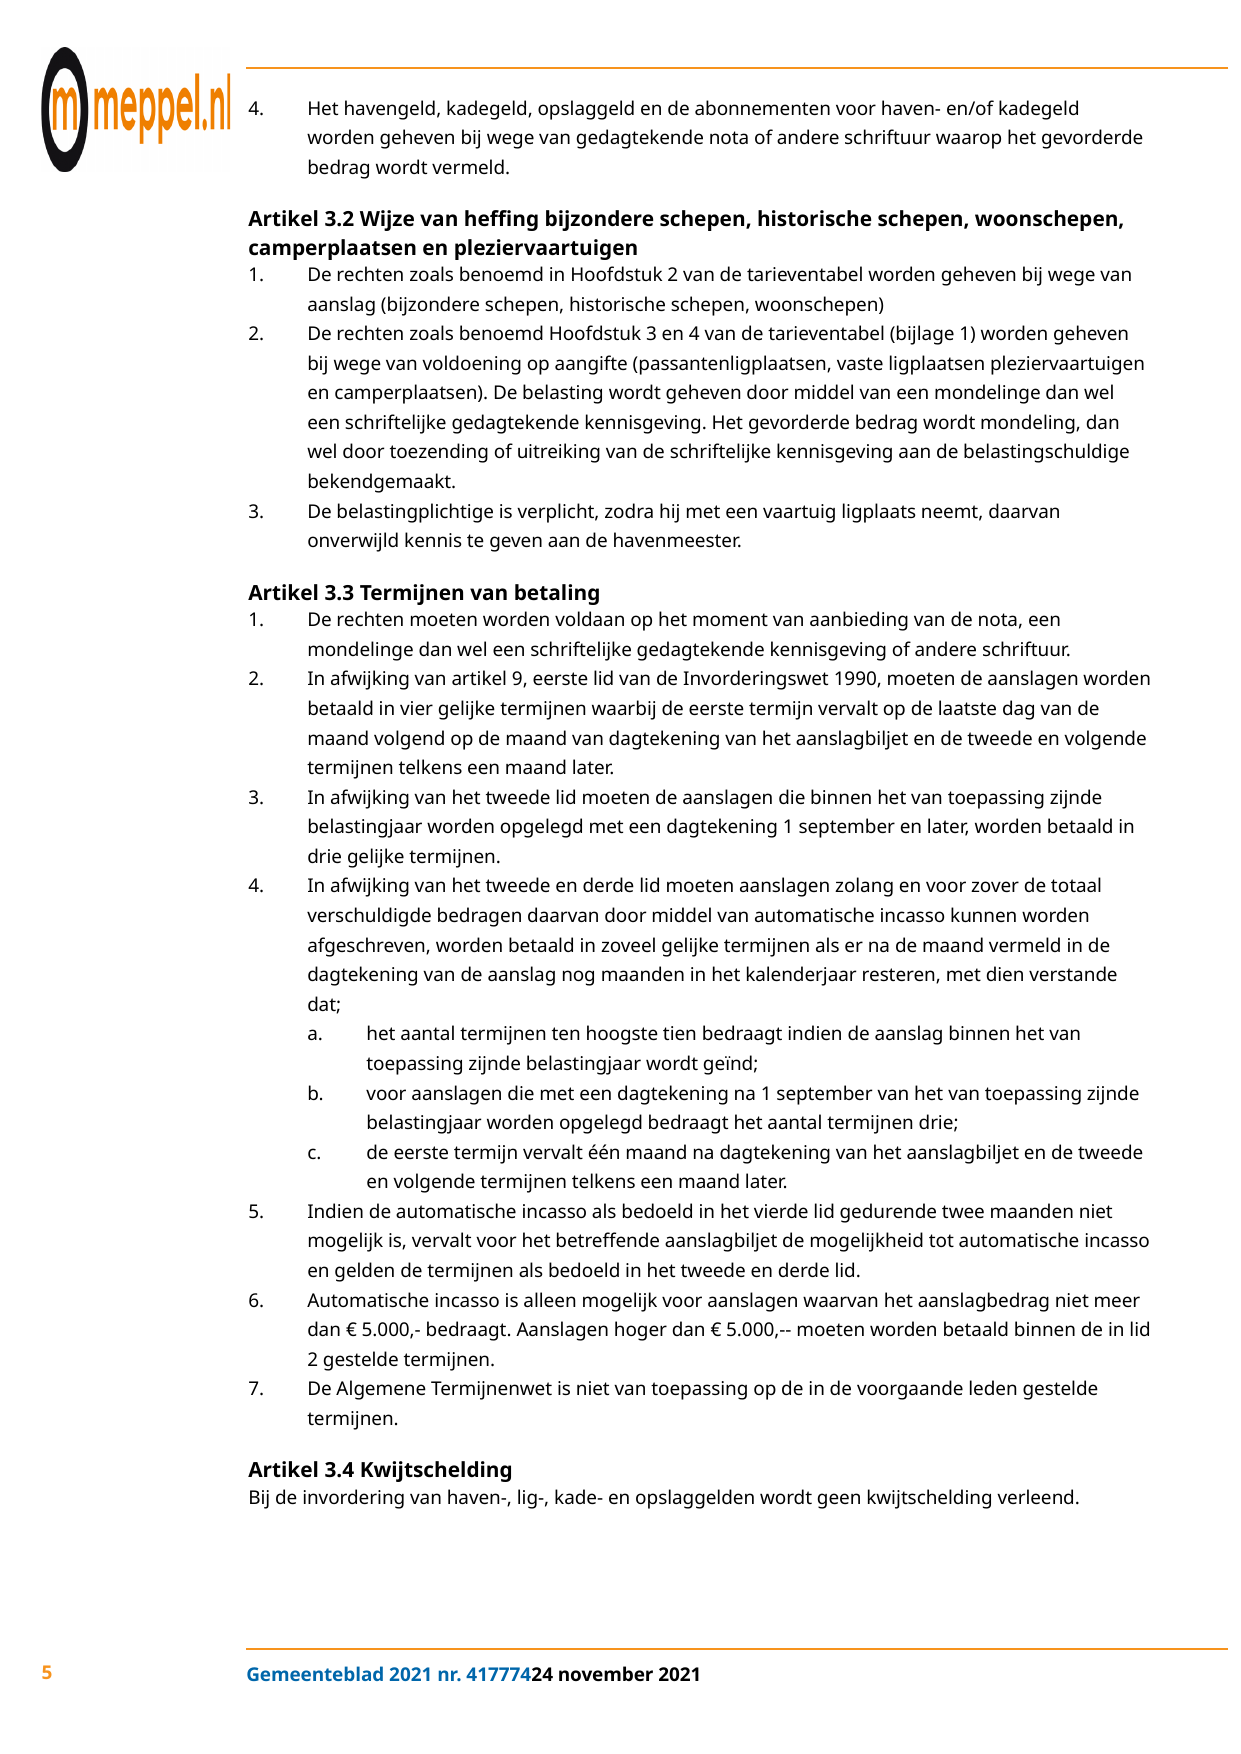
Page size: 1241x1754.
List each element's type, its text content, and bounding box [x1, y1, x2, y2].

list De rechten zoals benoemd Hoofdstuk 3 en 4 van de tarieventabel (bijlage 1) worden geheven bij wege van voldoening op aangifte (passantenligplaatsen, vaste ligplaatsen pleziervaartuigen en camperplaatsen). De belasting wordt geheven door middel van een mondelinge dan wel een schriftelijke gedagtekende kennisgeving. Het gevorderde bedrag wordt mondeling, dan wel door toezending of uitreiking van de schriftelijke kennisgeving aan de belastingschuldige bekendgemaakt. [248, 320, 1152, 494]
text Bij de invordering van haven-, lig-, kade- en opslaggelden wordt geen kwijtschelding verleend. [248, 1484, 1152, 1510]
text Artikel 3.3 Termijnen van betaling [248, 578, 1152, 606]
list de eerste termijn vervalt één maand na dagtekening van het aanslagbiljet en de tweede en volgende termijnen telkens een maand later. [307, 1139, 1152, 1194]
text Artikel 3.4 Kwijtschelding [248, 1456, 1152, 1484]
text Artikel 3.2 Wijze van heffing bijzondere schepen, historische schepen, woonschepen, camperplaatsen en pleziervaartuigen [248, 204, 1152, 261]
picture [41, 47, 231, 172]
list Automatische incasso is alleen mogelijk voor aanslagen waarvan het aanslagbedrag niet meer dan € 5.000,- bedraagt. Aanslagen hoger dan € 5.000,-- moeten worden betaald binnen de in lid 2 gestelde termijnen. [248, 1287, 1152, 1372]
list voor aanslagen die met een dagtekening na 1 september van het van toepassing zijnde belastingjaar worden opgelegd bedraagt het aantal termijnen drie; [307, 1080, 1152, 1135]
list De rechten zoals benoemd in Hoofdstuk 2 van de tarieventabel worden geheven bij wege van aanslag (bijzondere schepen, historische schepen, woonschepen) [248, 261, 1152, 317]
list De belastingplichtige is verplicht, zodra hij met een vaartuig ligplaats neemt, daarvan onverwijld kennis te geven aan de havenmeester. [248, 498, 1152, 553]
list De rechten moeten worden voldaan op het moment van aanbieding van de nota, een mondelinge dan wel een schriftelijke gedagtekende kennisgeving of andere schriftuur. [248, 606, 1152, 662]
list De Algemene Termijnenwet is niet van toepassing op de in de voorgaande leden gestelde termijnen. [248, 1376, 1152, 1431]
list Indien de automatische incasso als bedoeld in het vierde lid gedurende twee maanden niet mogelijk is, vervalt voor het betreffende aanslagbiljet de mogelijkheid tot automatische incasso en gelden de termijnen als bedoeld in het tweede en derde lid. [248, 1198, 1152, 1283]
list In afwijking van artikel 9, eerste lid van de Invorderingswet 1990, moeten de aanslagen worden betaald in vier gelijke termijnen waarbij de eerste termijn vervalt op de laatste dag van de maand volgend op de maand van dagtekening van het aanslagbiljet en de tweede en volgende termijnen telkens een maand later. [248, 666, 1152, 780]
list In afwijking van het tweede lid moeten de aanslagen die binnen het van toepassing zijnde belastingjaar worden opgelegd met een dagtekening 1 september en later, worden betaald in drie gelijke termijnen. [248, 784, 1152, 869]
list In afwijking van het tweede en derde lid moeten aanslagen zolang en voor zover de totaal verschuldigde bedragen daarvan door middel van automatische incasso kunnen worden afgeschreven, worden betaald in zoveel gelijke termijnen als er na de maand vermeld in de dagtekening van de aanslag nog maanden in het kalenderjaar resteren, met dien verstande dat; [248, 873, 1152, 1017]
list het aantal termijnen ten hoogste tien bedraagt indien de aanslag binnen het van toepassing zijnde belastingjaar wordt geïnd; [307, 1021, 1152, 1076]
list Het havengeld, kadegeld, opslaggeld en de abonnementen voor haven- en/of kadegeld worden geheven bij wege van gedagtekende nota of andere schriftuur waarop het gevorderde bedrag wordt vermeld. [248, 95, 1152, 180]
